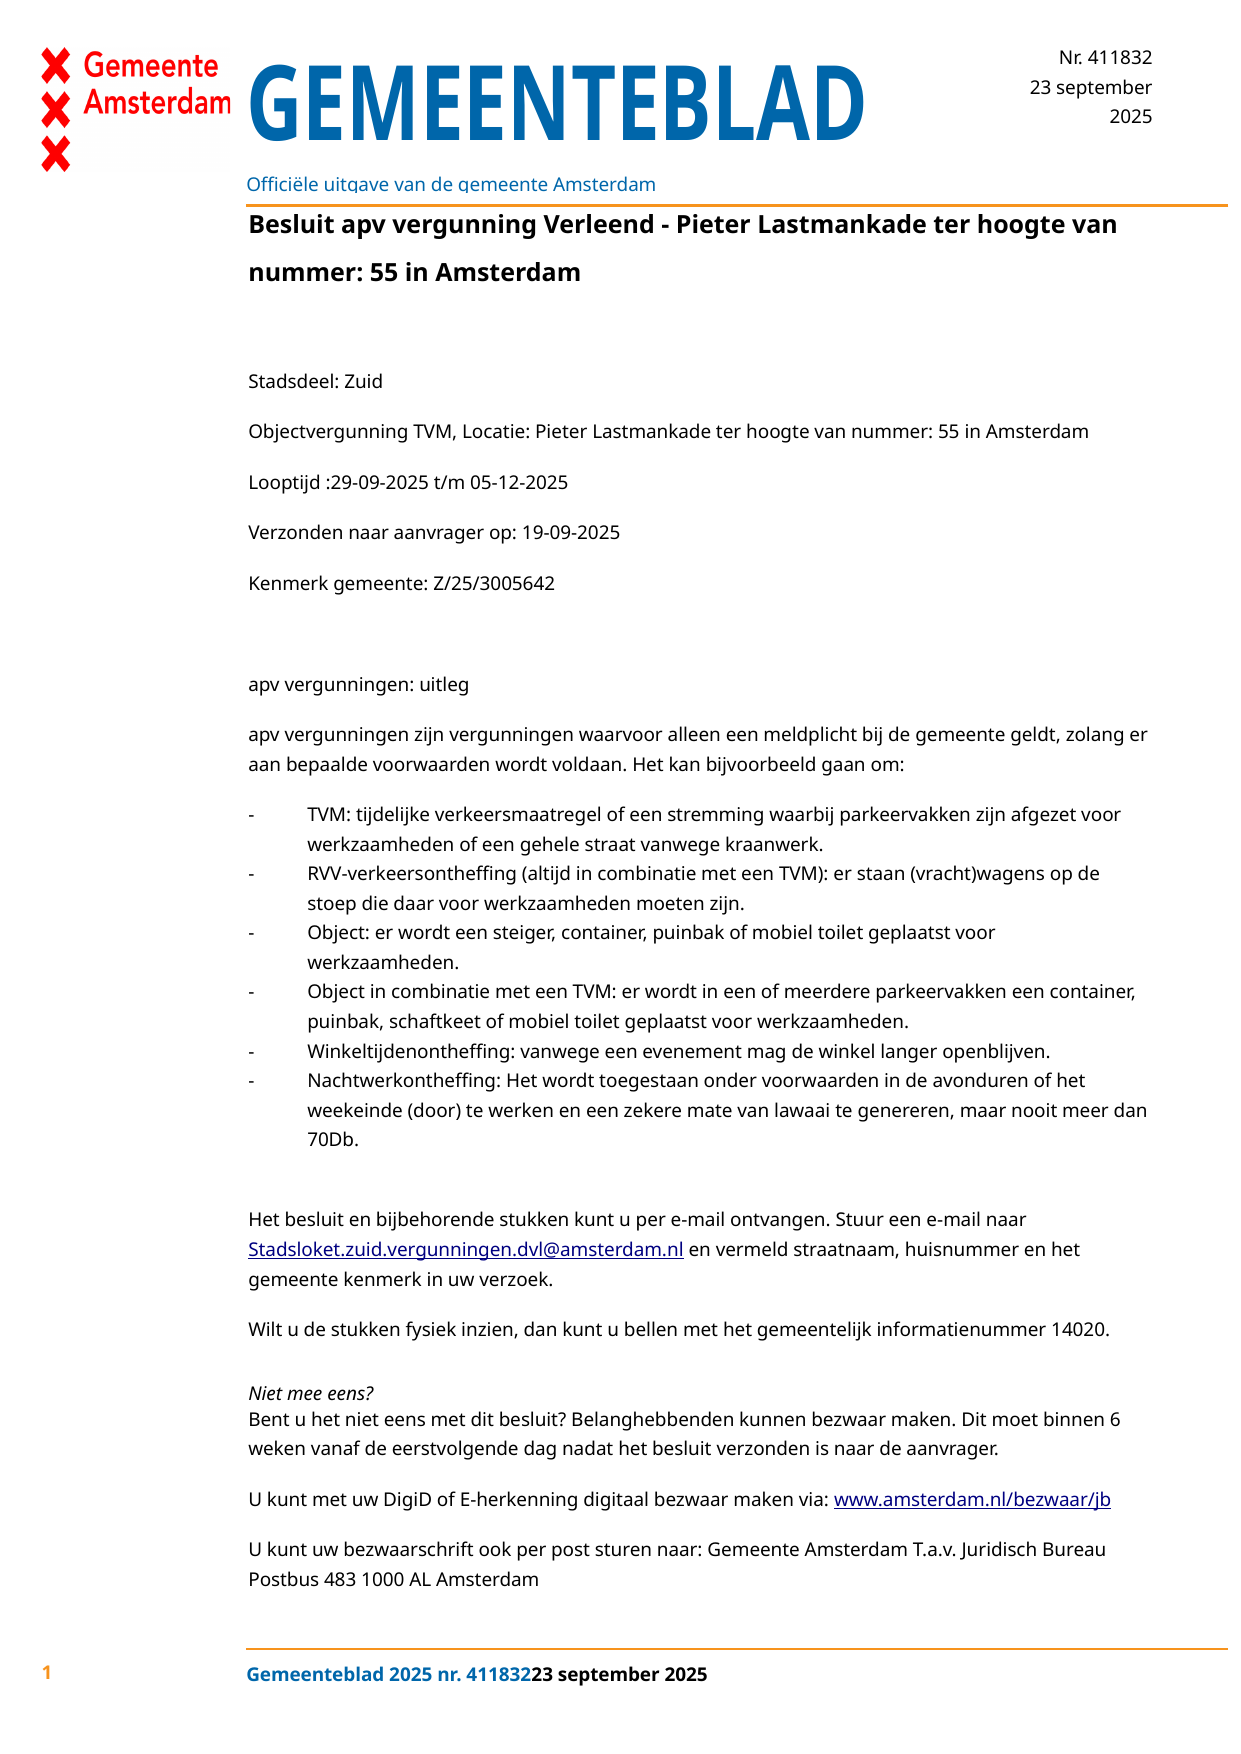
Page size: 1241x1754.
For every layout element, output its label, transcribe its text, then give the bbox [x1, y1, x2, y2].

text Wilt u de stukken fysiek inzien, dan kunt u bellen met het gemeentelijk informatienummer 14020. [248, 1316, 1152, 1342]
text Objectvergunning TVM, Locatie: Pieter Lastmankade ter hoogte van nummer: 55 in Amsterdam [248, 419, 1152, 444]
text Bent u het niet eens met dit besluit? Belanghebbenden kunnen bezwaar maken. Dit moet binnen 6 weken vanaf de eerstvolgende dag nadat het besluit verzonden is naar de aanvrager. [248, 1406, 1152, 1461]
text apv vergunningen: uitleg [248, 671, 1152, 697]
picture [41, 47, 231, 172]
list Winkeltijdenontheffing: vanwege een evenement mag de winkel langer openblijven. [248, 1038, 1152, 1064]
list Object in combinatie met een TVM: er wordt in een of meerdere parkeervakken een container, puinbak, schaftkeet of mobiel toilet geplaatst voor werkzaamheden. [248, 979, 1152, 1034]
text U kunt met uw DigiD of E-herkenning digitaal bezwaar maken via: www.amsterdam.nl/bezwaar/jb [248, 1486, 1152, 1512]
list Object: er wordt een steiger, container, puinbak of mobiel toilet geplaatst voor werkzaamheden. [248, 919, 1152, 975]
text Stadsdeel: Zuid [248, 368, 1152, 394]
text Verzonden naar aanvrager op: 19-09-2025 [248, 519, 1152, 545]
list RVV-verkeersontheffing (altijd in combinatie met een TVM): er staan (vracht)wagens op de stoep die daar voor werkzaamheden moeten zijn. [248, 860, 1152, 916]
text Niet mee eens? [248, 1380, 1152, 1406]
text Besluit apv vergunning Verleend - Pieter Lastmankade ter hoogte van nummer: 55 in Amsterdam [248, 207, 1152, 288]
text U kunt uw bezwaarschrift ook per post sturen naar: Gemeente Amsterdam T.a.v. Juridisch Bureau Postbus 483 1000 AL Amsterdam [248, 1536, 1152, 1592]
list Nachtwerkontheffing: Het wordt toegestaan onder voorwaarden in de avonduren of het weekeinde (door) te werken en een zekere mate van lawaai te genereren, maar nooit meer dan 70Db. [248, 1067, 1152, 1152]
list TVM: tijdelijke verkeersmaatregel of een stremming waarbij parkeervakken zijn afgezet voor werkzaamheden of een gehele straat vanwege kraanwerk. [248, 801, 1152, 857]
text Kenmerk gemeente: Z/25/3005642 [248, 570, 1152, 596]
text Het besluit en bijbehorende stukken kunt u per e-mail ontvangen. Stuur een e-mail naar Stadsloket.zuid.vergunningen.dvl@amsterdam.nl en vermeld straatnaam, huisnummer en het gemeente kenmerk in uw verzoek. [248, 1207, 1152, 1292]
text apv vergunningen zijn vergunningen waarvoor alleen een meldplicht bij de gemeente geldt, zolang er aan bepaalde voorwaarden wordt voldaan. Het kan bijvoorbeeld gaan om: [248, 721, 1152, 777]
text Looptijd :29-09-2025 t/m 05-12-2025 [248, 469, 1152, 495]
